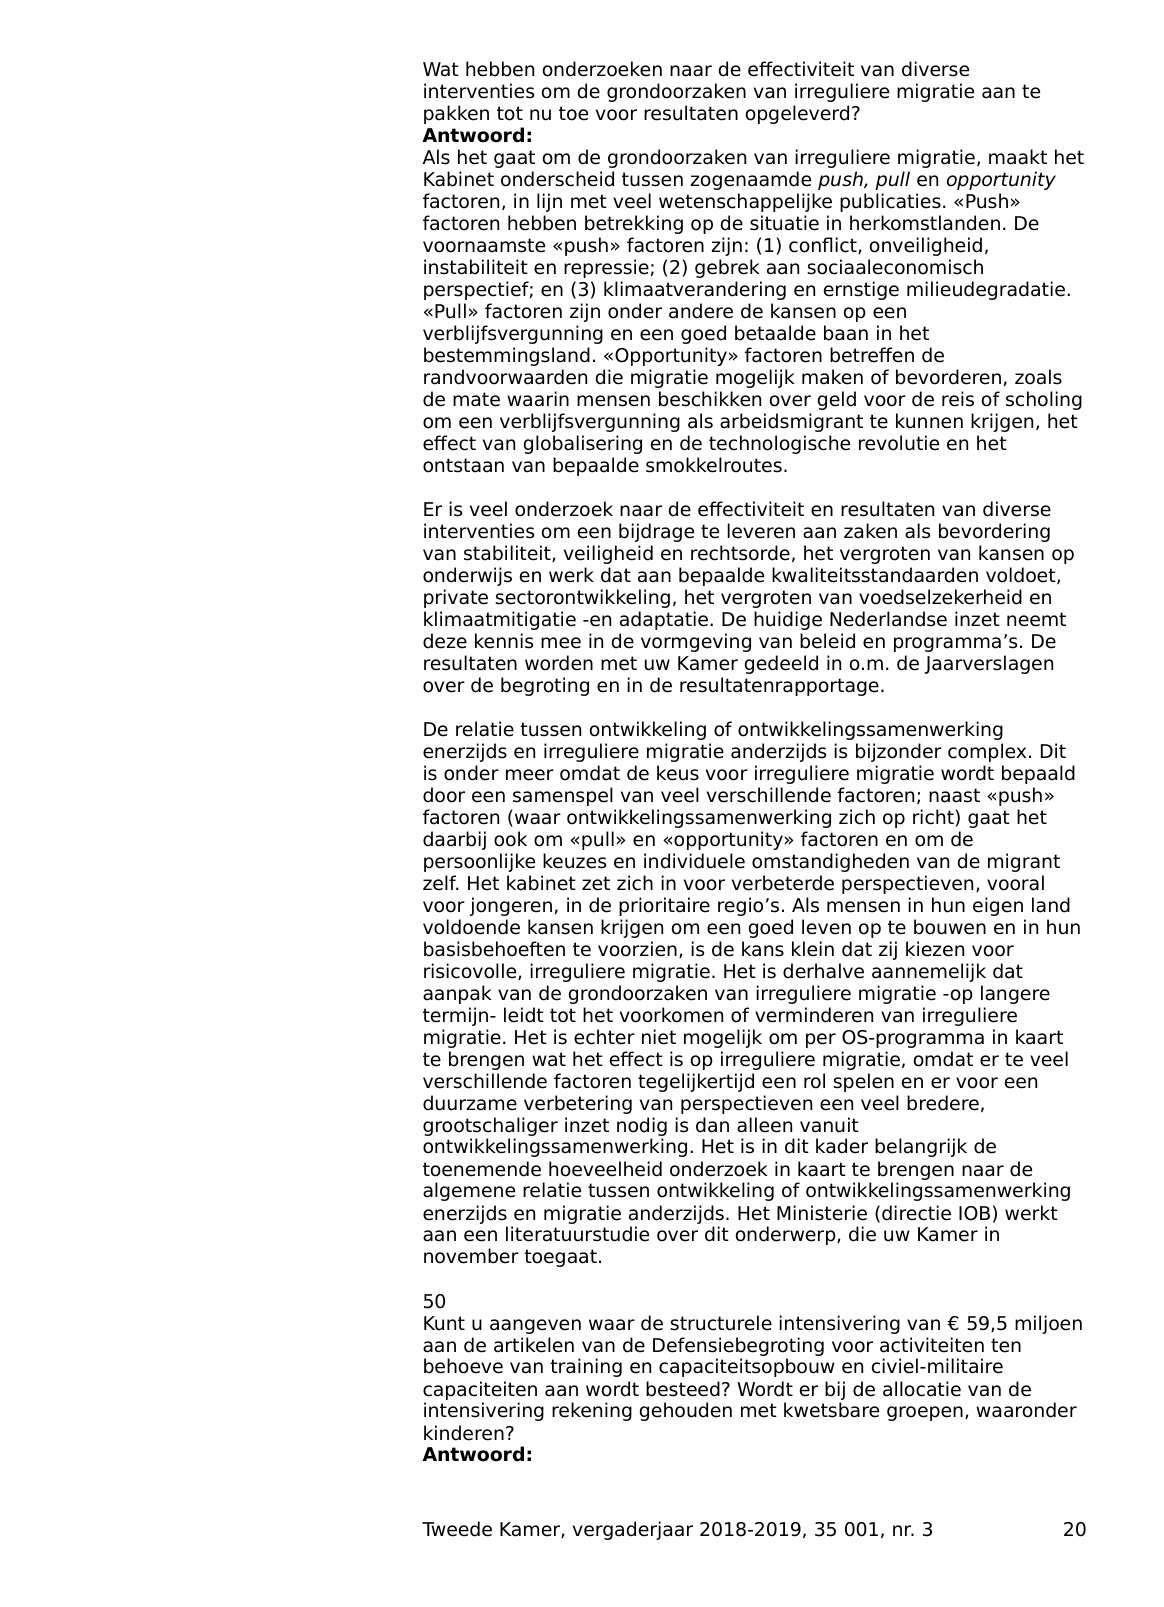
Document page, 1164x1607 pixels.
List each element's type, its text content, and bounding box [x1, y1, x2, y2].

text Als het gaat om de grondoorzaken van irreguliere migratie, maakt het Kabinet onderscheid tussen zogenaamde push, pull en opportunity factoren, in lijn met veel wetenschappelijke publicaties. «Push» factoren hebben betrekking op de situatie in herkomstlanden. De voornaamste «push» factoren zijn: (1) conflict, onveiligheid, instabiliteit en repressie; (2) gebrek aan sociaaleconomisch perspectief; en (3) klimaatverandering en ernstige milieudegradatie. «Pull» factoren zijn onder andere de kansen op een verblijfsvergunning en een goed betaalde baan in het bestemmingsland. «Opportunity» factoren betreffen de randvoorwaarden die migratie mogelijk maken of bevorderen, zoals de mate waarin mensen beschikken over geld voor de reis of scholing om een verblijfsvergunning als arbeidsmigrant te kunnen krijgen, het effect van globalisering en de technologische revolutie en het ontstaan van bepaalde smokkelroutes. [422, 147, 1087, 477]
text Antwoord: [422, 1444, 1087, 1466]
text Er is veel onderzoek naar de effectiviteit en resultaten van diverse interventies om een bijdrage te leveren aan zaken als bevordering van stabiliteit, veiligheid en rechtsorde, het vergroten van kansen op onderwijs en werk dat aan bepaalde kwaliteitsstandaarden voldoet, private sectorontwikkeling, het vergroten van voedselzekerheid en klimaatmitigatie -en adaptatie. De huidige Nederlandse inzet neemt deze kennis mee in de vormgeving van beleid en programma’s. De resultaten worden met uw Kamer gedeeld in o.m. de Jaarverslagen over de begroting en in de resultatenrapportage. [422, 499, 1087, 697]
text De relatie tussen ontwikkeling of ontwikkelingssamenwerking enerzijds en irreguliere migratie anderzijds is bijzonder complex. Dit is onder meer omdat de keus voor irreguliere migratie wordt bepaald door een samenspel van veel verschillende factoren; naast «push» factoren (waar ontwikkelingssamenwerking zich op richt) gaat het daarbij ook om «pull» en «opportunity» factoren en om de persoonlijke keuzes en individuele omstandigheden van de migrant zelf. Het kabinet zet zich in voor verbeterde perspectieven, vooral voor jongeren, in de prioritaire regio’s. Als mensen in hun eigen land voldoende kansen krijgen om een goed leven op te bouwen en in hun basisbehoeften te voorzien, is de kans klein dat zij kiezen voor risicovolle, irreguliere migratie. Het is derhalve aannemelijk dat aanpak van de grondoorzaken van irreguliere migratie -op langere termijn- leidt tot het voorkomen of verminderen van irreguliere migratie. Het is echter niet mogelijk om per OS-programma in kaart te brengen wat het effect is op irreguliere migratie, omdat er te veel verschillende factoren tegelijkertijd een rol spelen en er voor een duurzame verbetering van perspectieven een veel bredere, grootschaliger inzet nodig is dan alleen vanuit ontwikkelingssamenwerking. Het is in dit kader belangrijk de toenemende hoeveelheid onderzoek in kaart te brengen naar de algemene relatie tussen ontwikkeling of ontwikkelingssamenwerking enerzijds en migratie anderzijds. Het Ministerie (directie IOB) werkt aan een literatuurstudie over dit onderwerp, die uw Kamer in november toegaat. [422, 719, 1087, 1268]
text Antwoord: [422, 125, 1087, 147]
text Kunt u aangeven waar de structurele intensivering van € 59,5 miljoen aan de artikelen van de Defensiebegroting voor activiteiten ten behoeve van training en capaciteitsopbouw en civiel-militaire capaciteiten aan wordt besteed? Wordt er bij de allocatie van de intensivering rekening gehouden met kwetsbare groepen, waaronder kinderen? [422, 1312, 1087, 1444]
text 50 [422, 1291, 1087, 1312]
text Wat hebben onderzoeken naar de effectiviteit van diverse interventies om de grondoorzaken van irreguliere migratie aan te pakken tot nu toe voor resultaten opgeleverd? [422, 59, 1087, 125]
